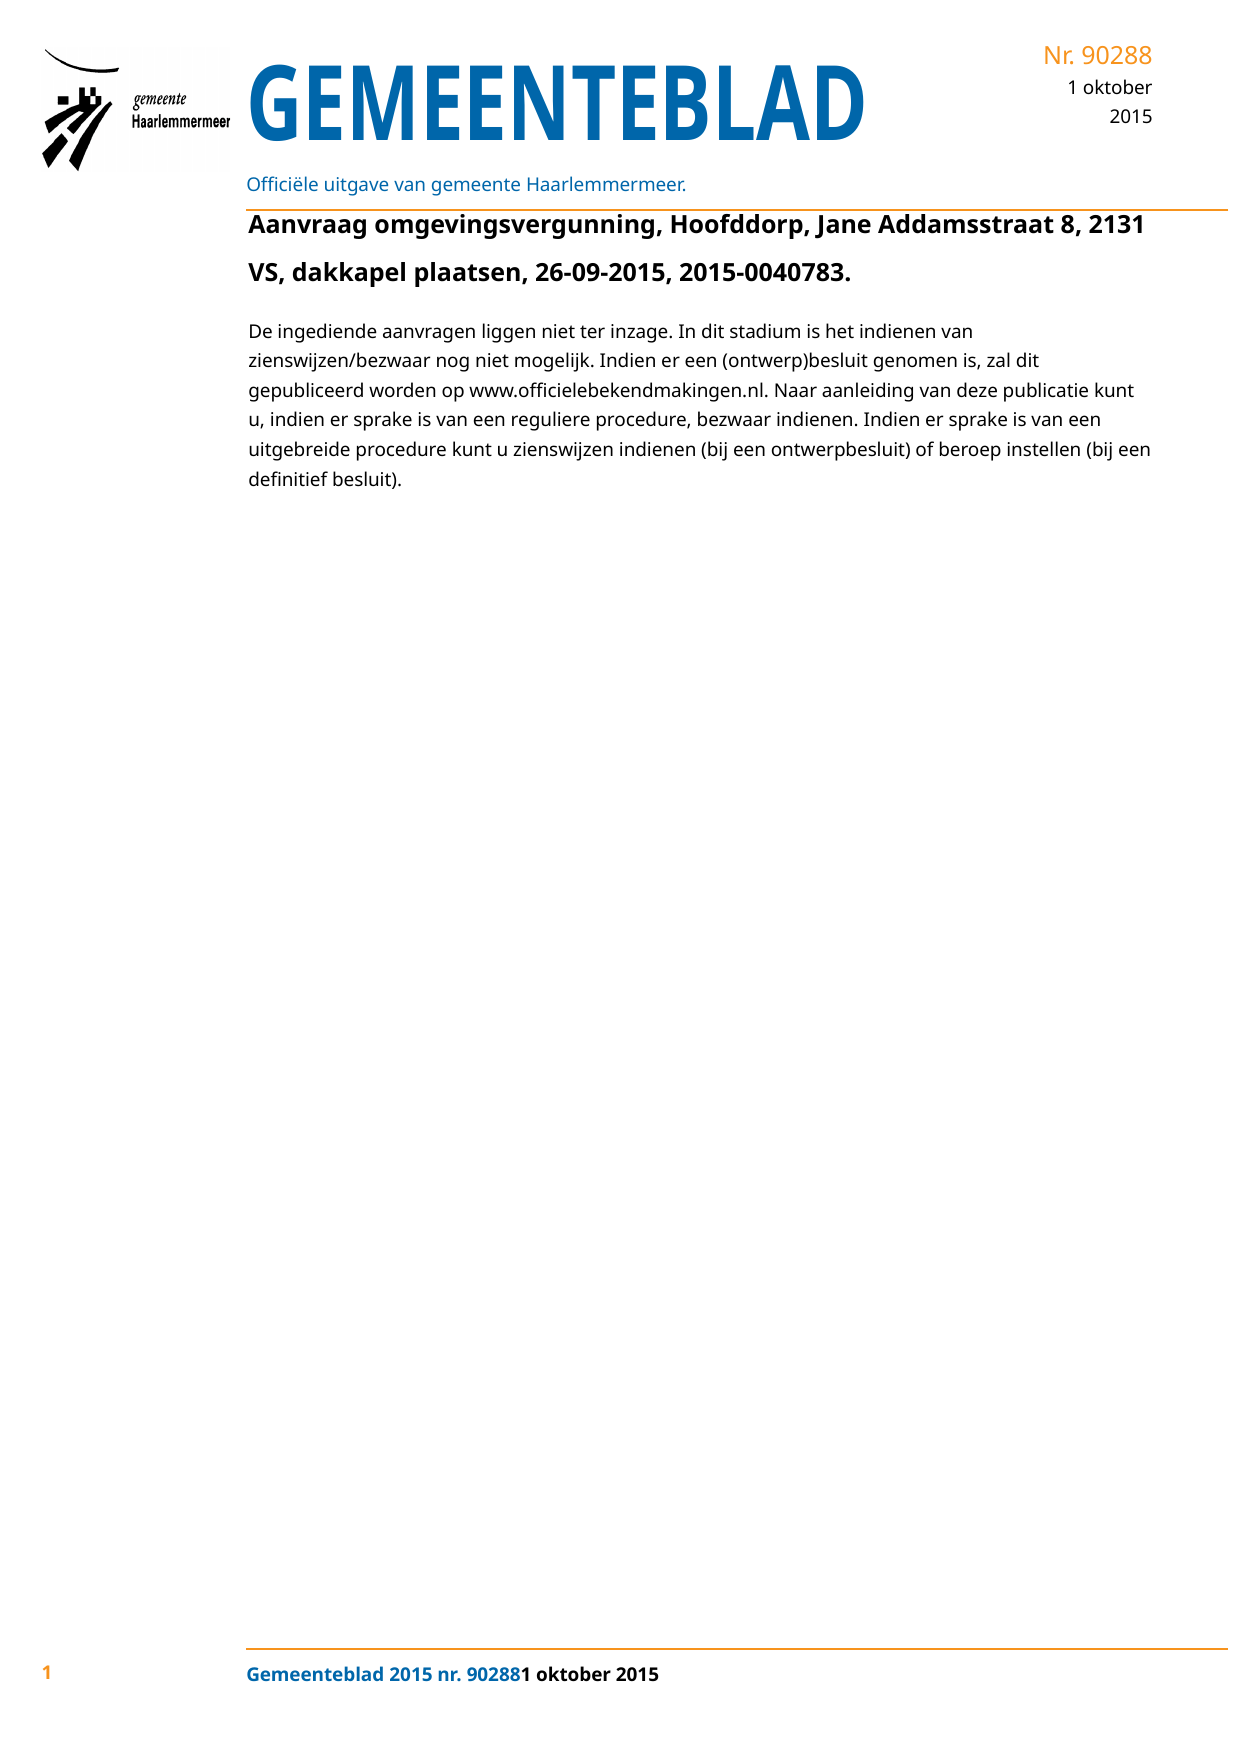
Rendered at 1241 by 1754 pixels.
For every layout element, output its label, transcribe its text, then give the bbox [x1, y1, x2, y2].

text De ingediende aanvragen liggen niet ter inzage. In dit stadium is het indienen van zienswijzen/bezwaar nog niet mogelijk. Indien er een (ontwerp)besluit genomen is, zal dit gepubliceerd worden op www.officielebekendmakingen.nl. Naar aanleiding van deze publicatie kunt u, indien er sprake is van een reguliere procedure, bezwaar indienen. Indien er sprake is van een uitgebreide procedure kunt u zienswijzen indienen (bij een ontwerpbesluit) of beroep instellen (bij een definitief besluit). [248, 318, 1152, 492]
picture [41, 47, 231, 172]
text Aanvraag omgevingsvergunning, Hoofddorp, Jane Addamsstraat 8, 2131 VS, dakkapel plaatsen, 26-09-2015, 2015-0040783. [248, 211, 1152, 288]
